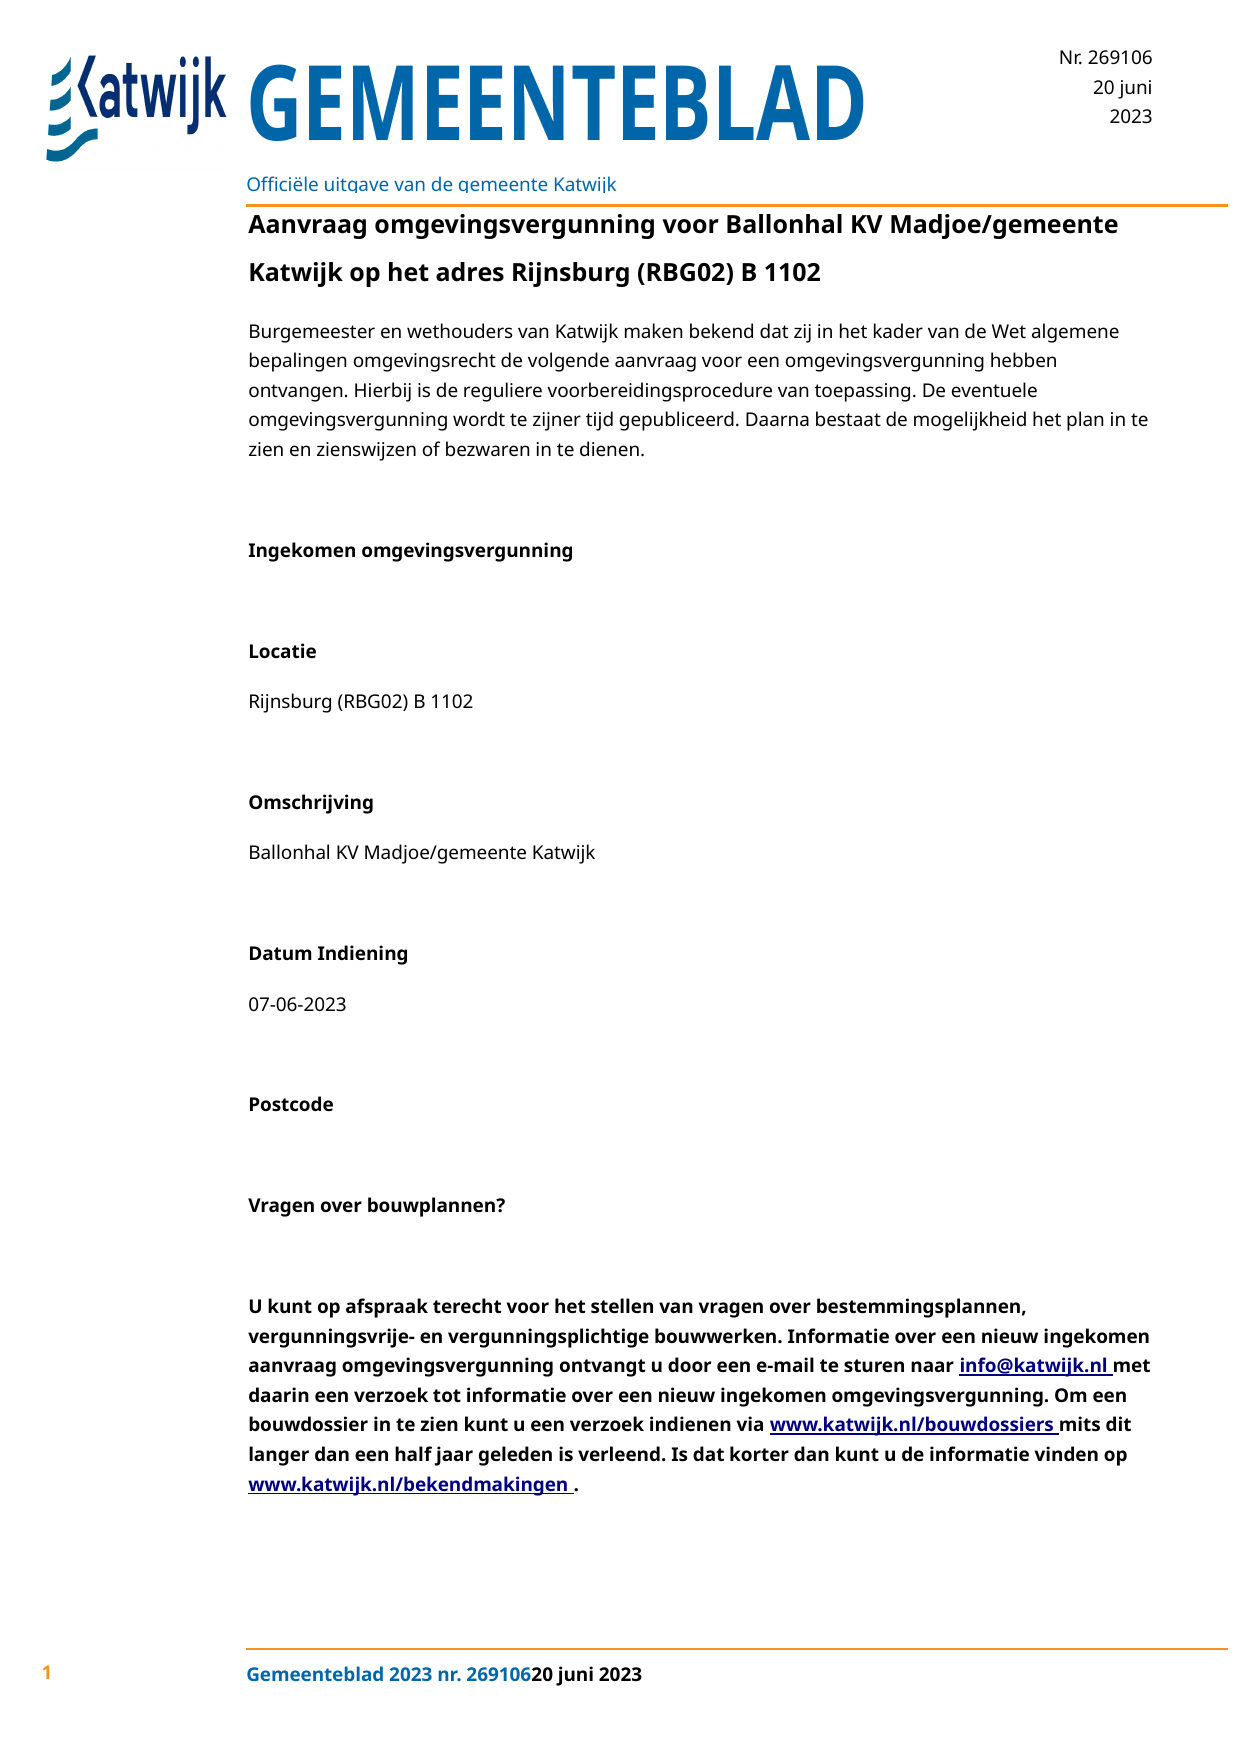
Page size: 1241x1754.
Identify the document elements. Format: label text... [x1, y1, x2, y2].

text Locatie [248, 638, 1152, 664]
text Postcode [248, 1092, 1152, 1117]
text Vragen over bouwplannen? [248, 1192, 1152, 1218]
text Burgemeester en wethouders van Katwijk maken bekend dat zij in het kader van de Wet algemene bepalingen omgevingsrecht de volgende aanvraag voor een omgevingsvergunning hebben ontvangen. Hierbij is de reguliere voorbereidingsprocedure van toepassing. De eventuele omgevingsvergunning wordt te zijner tijd gepubliceerd. Daarna bestaat de mogelijkheid het plan in te zien en zienswijzen of bezwaren in te dienen. [248, 318, 1152, 462]
text Aanvraag omgevingsvergunning voor Ballonhal KV Madjoe/gemeente Katwijk op het adres Rijnsburg (RBG02) B 1102 [248, 207, 1152, 288]
text 07-06-2023 [248, 991, 1152, 1017]
text Ballonhal KV Madjoe/gemeente Katwijk [248, 839, 1152, 865]
text Omschrijving [248, 789, 1152, 815]
picture [41, 47, 231, 172]
text Datum Indiening [248, 940, 1152, 966]
text U kunt op afspraak terecht voor het stellen van vragen over bestemmingsplannen, vergunningsvrije- en vergunningsplichtige bouwwerken. Informatie over een nieuw ingekomen aanvraag omgevingsvergunning ontvangt u door een e-mail te sturen naar info@katwijk.nl met daarin een verzoek tot informatie over een nieuw ingekomen omgevingsvergunning. Om een bouwdossier in te zien kunt u een verzoek indienen via www.katwijk.nl/bouwdossiers mits dit langer dan een half jaar geleden is verleend. Is dat korter dan kunt u de informatie vinden op www.katwijk.nl/bekendmakingen . [248, 1293, 1152, 1497]
text Ingekomen omgevingsvergunning [248, 537, 1152, 563]
text Rijnsburg (RBG02) B 1102 [248, 688, 1152, 714]
